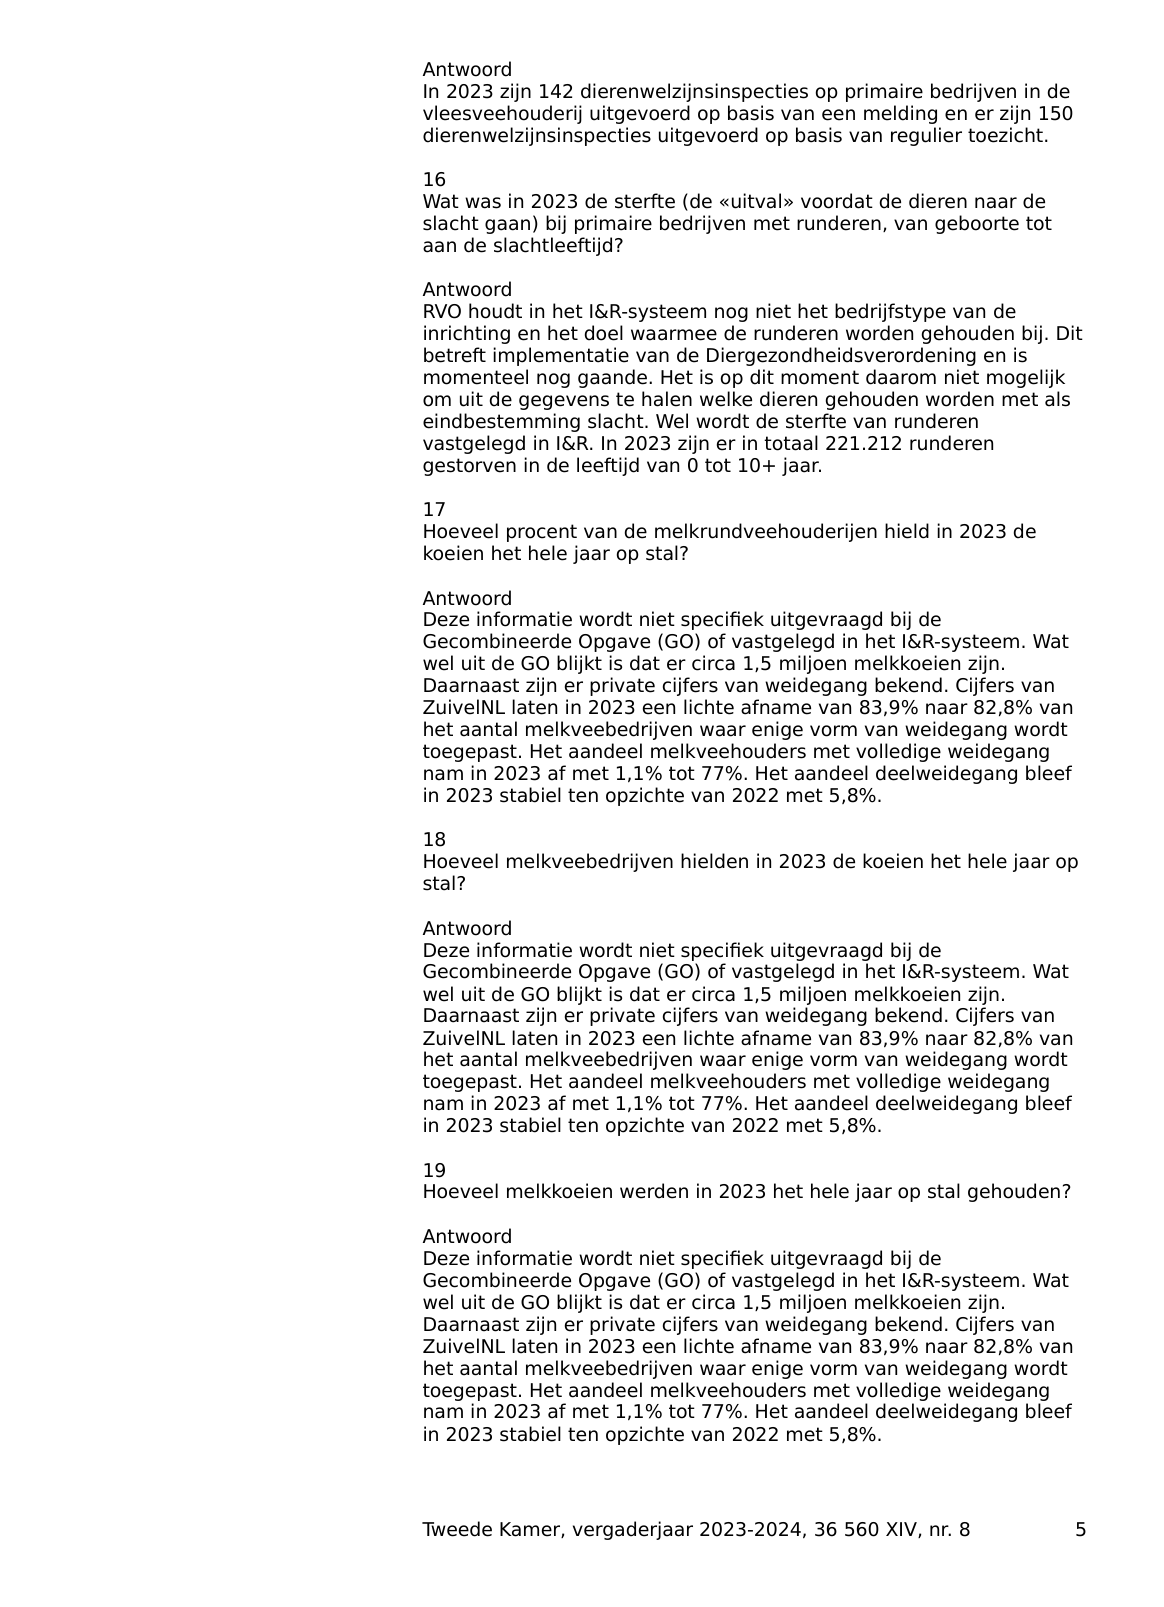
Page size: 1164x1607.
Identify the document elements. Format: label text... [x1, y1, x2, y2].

text Hoeveel melkveebedrijven hielden in 2023 de koeien het hele jaar op stal? [422, 851, 1087, 895]
text 17 [422, 499, 1087, 521]
text Antwoord [422, 1226, 1087, 1248]
text In 2023 zijn 142 dierenwelzijnsinspecties op primaire bedrijven in de vleesveehouderij uitgevoerd op basis van een melding en er zijn 150 dierenwelzijnsinspecties uitgevoerd op basis van regulier toezicht. [422, 81, 1087, 147]
text Hoeveel melkkoeien werden in 2023 het hele jaar op stal gehouden? [422, 1181, 1087, 1203]
text Deze informatie wordt niet specifiek uitgevraagd bij de Gecombineerde Opgave (GO) of vastgelegd in het I&R-systeem. Wat wel uit de GO blijkt is dat er circa 1,5 miljoen melkkoeien zijn. Daarnaast zijn er private cijfers van weidegang bekend. Cijfers van ZuivelNL laten in 2023 een lichte afname van 83,9% naar 82,8% van het aantal melkveebedrijven waar enige vorm van weidegang wordt toegepast. Het aandeel melkveehouders met volledige weidegang nam in 2023 af met 1,1% tot 77%. Het aandeel deelweidegang bleef in 2023 stabiel ten opzichte van 2022 met 5,8%. [422, 939, 1087, 1137]
text 16 [422, 169, 1087, 191]
text Antwoord [422, 59, 1087, 81]
text 18 [422, 829, 1087, 851]
text Hoeveel procent van de melkrundveehouderijen hield in 2023 de koeien het hele jaar op stal? [422, 521, 1087, 565]
text Deze informatie wordt niet specifiek uitgevraagd bij de Gecombineerde Opgave (GO) of vastgelegd in het I&R-systeem. Wat wel uit de GO blijkt is dat er circa 1,5 miljoen melkkoeien zijn. Daarnaast zijn er private cijfers van weidegang bekend. Cijfers van ZuivelNL laten in 2023 een lichte afname van 83,9% naar 82,8% van het aantal melkveebedrijven waar enige vorm van weidegang wordt toegepast. Het aandeel melkveehouders met volledige weidegang nam in 2023 af met 1,1% tot 77%. Het aandeel deelweidegang bleef in 2023 stabiel ten opzichte van 2022 met 5,8%. [422, 1248, 1087, 1445]
text RVO houdt in het I&R-systeem nog niet het bedrijfstype van de inrichting en het doel waarmee de runderen worden gehouden bij. Dit betreft implementatie van de Diergezondheidsverordening en is momenteel nog gaande. Het is op dit moment daarom niet mogelijk om uit de gegevens te halen welke dieren gehouden worden met als eindbestemming slacht. Wel wordt de sterfte van runderen vastgelegd in I&R. In 2023 zijn er in totaal 221.212 runderen gestorven in de leeftijd van 0 tot 10+ jaar. [422, 301, 1087, 477]
text Antwoord [422, 279, 1087, 301]
text Antwoord [422, 917, 1087, 939]
text Wat was in 2023 de sterfte (de «uitval» voordat de dieren naar de slacht gaan) bij primaire bedrijven met runderen, van geboorte tot aan de slachtleeftijd? [422, 191, 1087, 257]
text Antwoord [422, 587, 1087, 609]
text Deze informatie wordt niet specifiek uitgevraagd bij de Gecombineerde Opgave (GO) of vastgelegd in het I&R-systeem. Wat wel uit de GO blijkt is dat er circa 1,5 miljoen melkkoeien zijn. Daarnaast zijn er private cijfers van weidegang bekend. Cijfers van ZuivelNL laten in 2023 een lichte afname van 83,9% naar 82,8% van het aantal melkveebedrijven waar enige vorm van weidegang wordt toegepast. Het aandeel melkveehouders met volledige weidegang nam in 2023 af met 1,1% tot 77%. Het aandeel deelweidegang bleef in 2023 stabiel ten opzichte van 2022 met 5,8%. [422, 609, 1087, 807]
text 19 [422, 1159, 1087, 1181]
